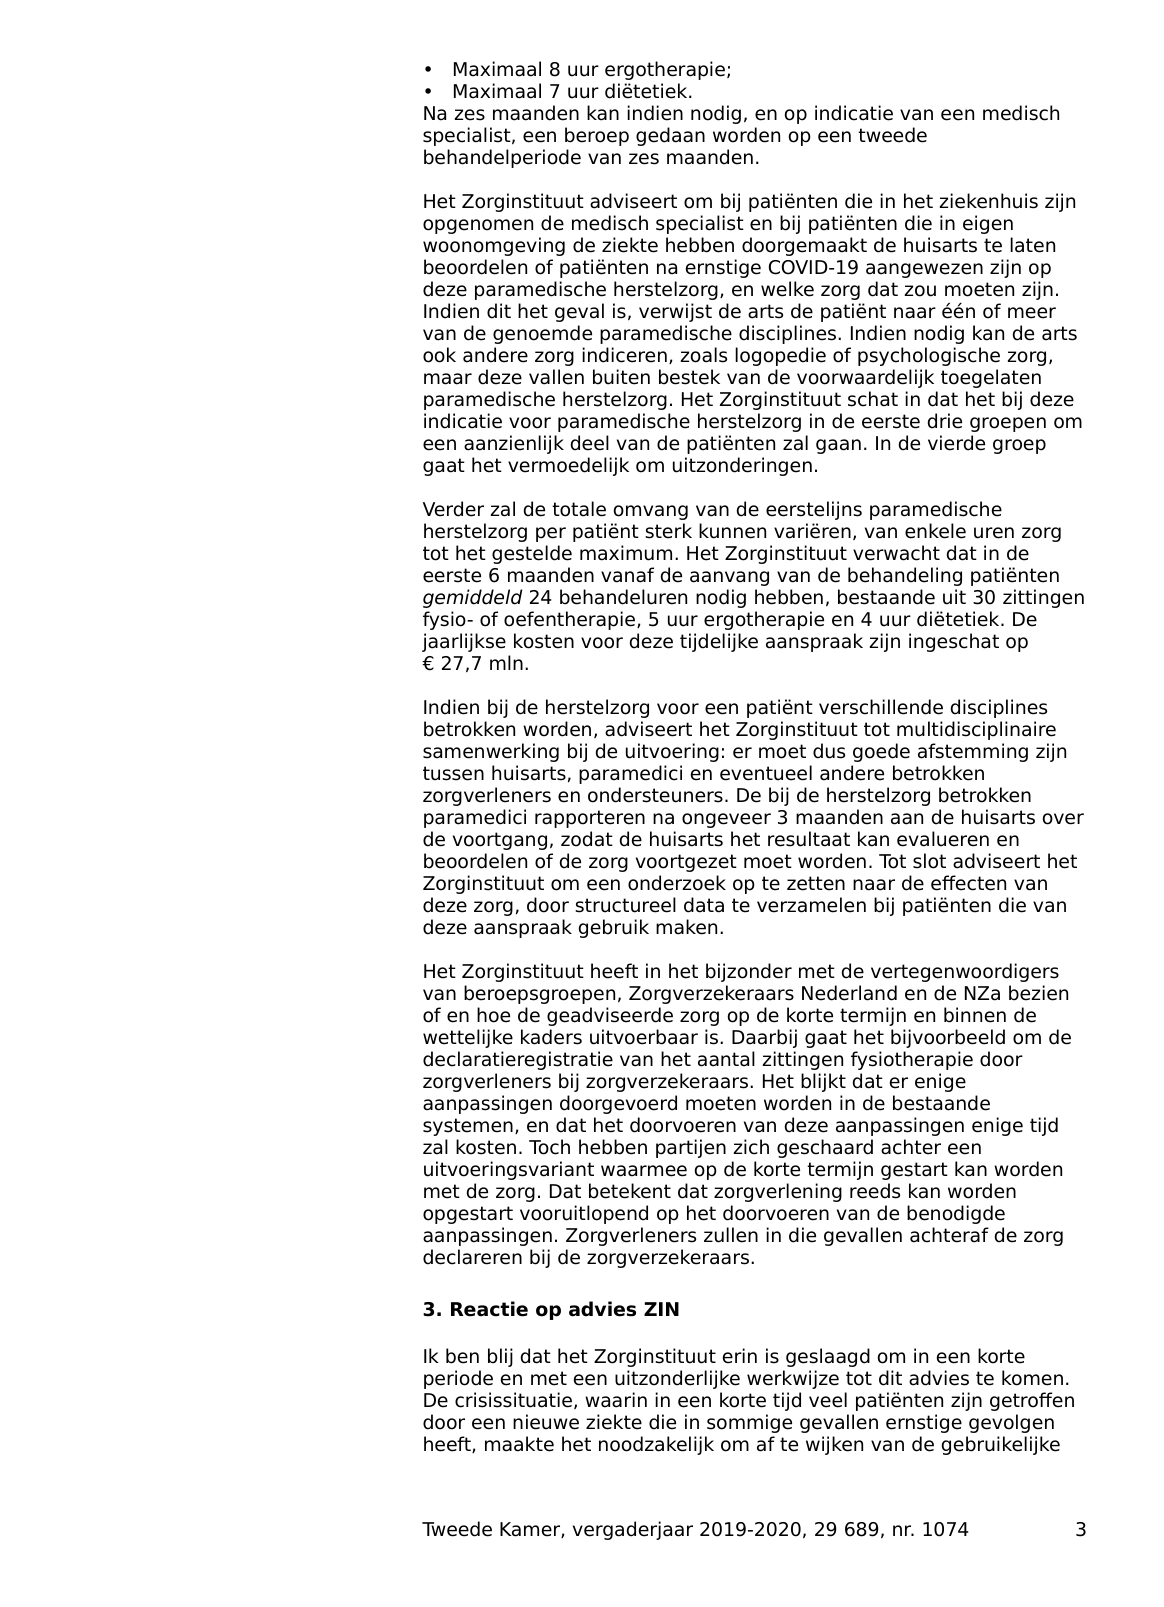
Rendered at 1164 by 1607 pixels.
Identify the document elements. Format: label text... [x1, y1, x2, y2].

text • Maximaal 7 uur diëtetiek. [422, 81, 1087, 103]
text • Maximaal 8 uur ergotherapie; [422, 59, 1087, 81]
text Ik ben blij dat het Zorginstituut erin is geslaagd om in een korte periode en met een uitzonderlijke werkwijze tot dit advies te komen. De crisissituatie, waarin in een korte tijd veel patiënten zijn getroffen door een nieuwe ziekte die in sommige gevallen ernstige gevolgen heeft, maakte het noodzakelijk om af te wijken van de gebruikelijke [422, 1346, 1087, 1456]
text Het Zorginstituut adviseert om bij patiënten die in het ziekenhuis zijn opgenomen de medisch specialist en bij patiënten die in eigen woonomgeving de ziekte hebben doorgemaakt de huisarts te laten beoordelen of patiënten na ernstige COVID-19 aangewezen zijn op deze paramedische herstelzorg, en welke zorg dat zou moeten zijn. Indien dit het geval is, verwijst de arts de patiënt naar één of meer van de genoemde paramedische disciplines. Indien nodig kan de arts ook andere zorg indiceren, zoals logopedie of psychologische zorg, maar deze vallen buiten bestek van de voorwaardelijk toegelaten paramedische herstelzorg. Het Zorginstituut schat in dat het bij deze indicatie voor paramedische herstelzorg in de eerste drie groepen om een aanzienlijk deel van de patiënten zal gaan. In de vierde groep gaat het vermoedelijk om uitzonderingen. [422, 191, 1087, 477]
text Na zes maanden kan indien nodig, en op indicatie van een medisch specialist, een beroep gedaan worden op een tweede behandelperiode van zes maanden. [422, 103, 1087, 169]
text Indien bij de herstelzorg voor een patiënt verschillende disciplines betrokken worden, adviseert het Zorginstituut tot multidisciplinaire samenwerking bij de uitvoering: er moet dus goede afstemming zijn tussen huisarts, paramedici en eventueel andere betrokken zorgverleners en ondersteuners. De bij de herstelzorg betrokken paramedici rapporteren na ongeveer 3 maanden aan de huisarts over de voortgang, zodat de huisarts het resultaat kan evalueren en beoordelen of de zorg voortgezet moet worden. Tot slot adviseert het Zorginstituut om een onderzoek op te zetten naar de effecten van deze zorg, door structureel data te verzamelen bij patiënten die van deze aanspraak gebruik maken. [422, 697, 1087, 939]
text Het Zorginstituut heeft in het bijzonder met de vertegenwoordigers van beroepsgroepen, Zorgverzekeraars Nederland en de NZa bezien of en hoe de geadviseerde zorg op de korte termijn en binnen de wettelijke kaders uitvoerbaar is. Daarbij gaat het bijvoorbeeld om de declaratieregistratie van het aantal zittingen fysiotherapie door zorgverleners bij zorgverzekeraars. Het blijkt dat er enige aanpassingen doorgevoerd moeten worden in de bestaande systemen, en dat het doorvoeren van deze aanpassingen enige tijd zal kosten. Toch hebben partijen zich geschaard achter een uitvoeringsvariant waarmee op de korte termijn gestart kan worden met de zorg. Dat betekent dat zorgverlening reeds kan worden opgestart vooruitlopend op het doorvoeren van de benodigde aanpassingen. Zorgverleners zullen in die gevallen achteraf de zorg declareren bij de zorgverzekeraars. [422, 961, 1087, 1269]
subtitle 3. Reactie op advies ZIN [422, 1299, 1087, 1321]
text Verder zal de totale omvang van de eerstelijns paramedische herstelzorg per patiënt sterk kunnen variëren, van enkele uren zorg tot het gestelde maximum. Het Zorginstituut verwacht dat in de eerste 6 maanden vanaf de aanvang van de behandeling patiënten gemiddeld 24 behandeluren nodig hebben, bestaande uit 30 zittingen fysio- of oefentherapie, 5 uur ergotherapie en 4 uur diëtetiek. De jaarlijkse kosten voor deze tijdelijke aanspraak zijn ingeschat op € 27,7 mln. [422, 499, 1087, 675]
